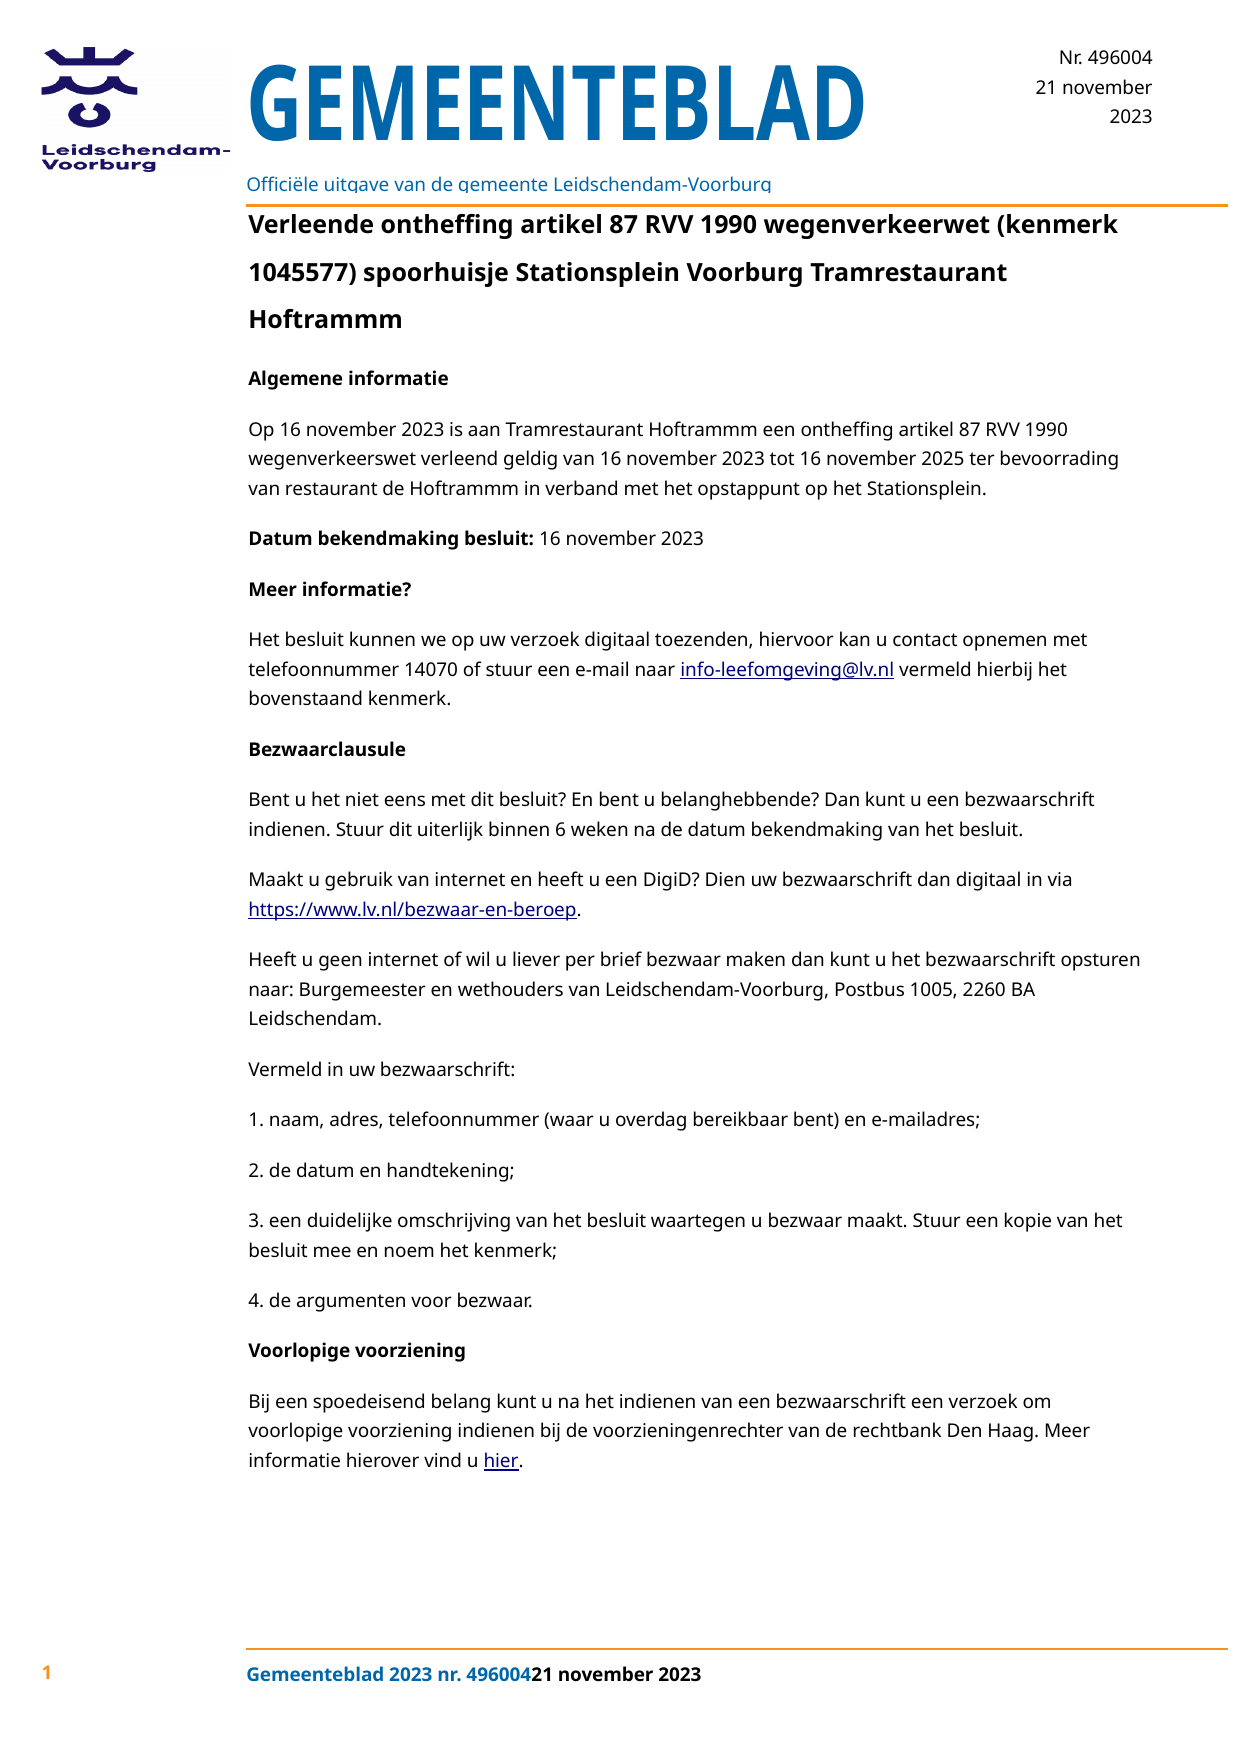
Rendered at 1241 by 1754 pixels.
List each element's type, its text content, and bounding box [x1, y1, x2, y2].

text Het besluit kunnen we op uw verzoek digitaal toezenden, hiervoor kan u contact opnemen met telefoonnummer 14070 of stuur een e-mail naar info-leefomgeving@lv.nl vermeld hierbij het bovenstaand kenmerk. [248, 626, 1152, 711]
text Heeft u geen internet of wil u liever per brief bezwaar maken dan kunt u het bezwaarschrift opsturen naar: Burgemeester en wethouders van Leidschendam-Voorburg, Postbus 1005, 2260 BA Leidschendam. [248, 946, 1152, 1031]
text Verleende ontheffing artikel 87 RVV 1990 wegenverkeerwet (kenmerk 1045577) spoorhuisje Stationsplein Voorburg Tramrestaurant Hoftrammm [248, 207, 1152, 336]
text Maakt u gebruik van internet en heeft u een DigiD? Dien uw bezwaarschrift dan digitaal in via https://www.lv.nl/bezwaar-en-beroep. [248, 866, 1152, 922]
text Vermeld in uw bezwaarschrift: [248, 1056, 1152, 1082]
text 2. de datum en handtekening; [248, 1157, 1152, 1182]
text Datum bekendmaking besluit: 16 november 2023 [248, 526, 1152, 551]
text Bezwaarclausule [248, 736, 1152, 762]
text 4. de argumenten voor bezwaar. [248, 1287, 1152, 1313]
text 1. naam, adres, telefoonnummer (waar u overdag bereikbaar bent) en e-mailadres; [248, 1106, 1152, 1132]
text Meer informatie? [248, 576, 1152, 602]
text Voorlopige voorziening [248, 1338, 1152, 1363]
text Op 16 november 2023 is aan Tramrestaurant Hoftrammm een ontheffing artikel 87 RVV 1990 wegenverkeerswet verleend geldig van 16 november 2023 tot 16 november 2025 ter bevoorrading van restaurant de Hoftrammm in verband met het opstappunt op het Stationsplein. [248, 416, 1152, 501]
text Bij een spoedeisend belang kunt u na het indienen van een bezwaarschrift een verzoek om voorlopige voorziening indienen bij de voorzieningenrechter van de rechtbank Den Haag. Meer informatie hierover vind u hier. [248, 1388, 1152, 1473]
picture [41, 47, 231, 172]
text Algemene informatie [248, 366, 1152, 391]
text 3. een duidelijke omschrijving van het besluit waartegen u bezwaar maakt. Stuur een kopie van het besluit mee en noem het kenmerk; [248, 1207, 1152, 1262]
text Bent u het niet eens met dit besluit? En bent u belanghebbende? Dan kunt u een bezwaarschrift indienen. Stuur dit uiterlijk binnen 6 weken na de datum bekendmaking van het besluit. [248, 786, 1152, 842]
